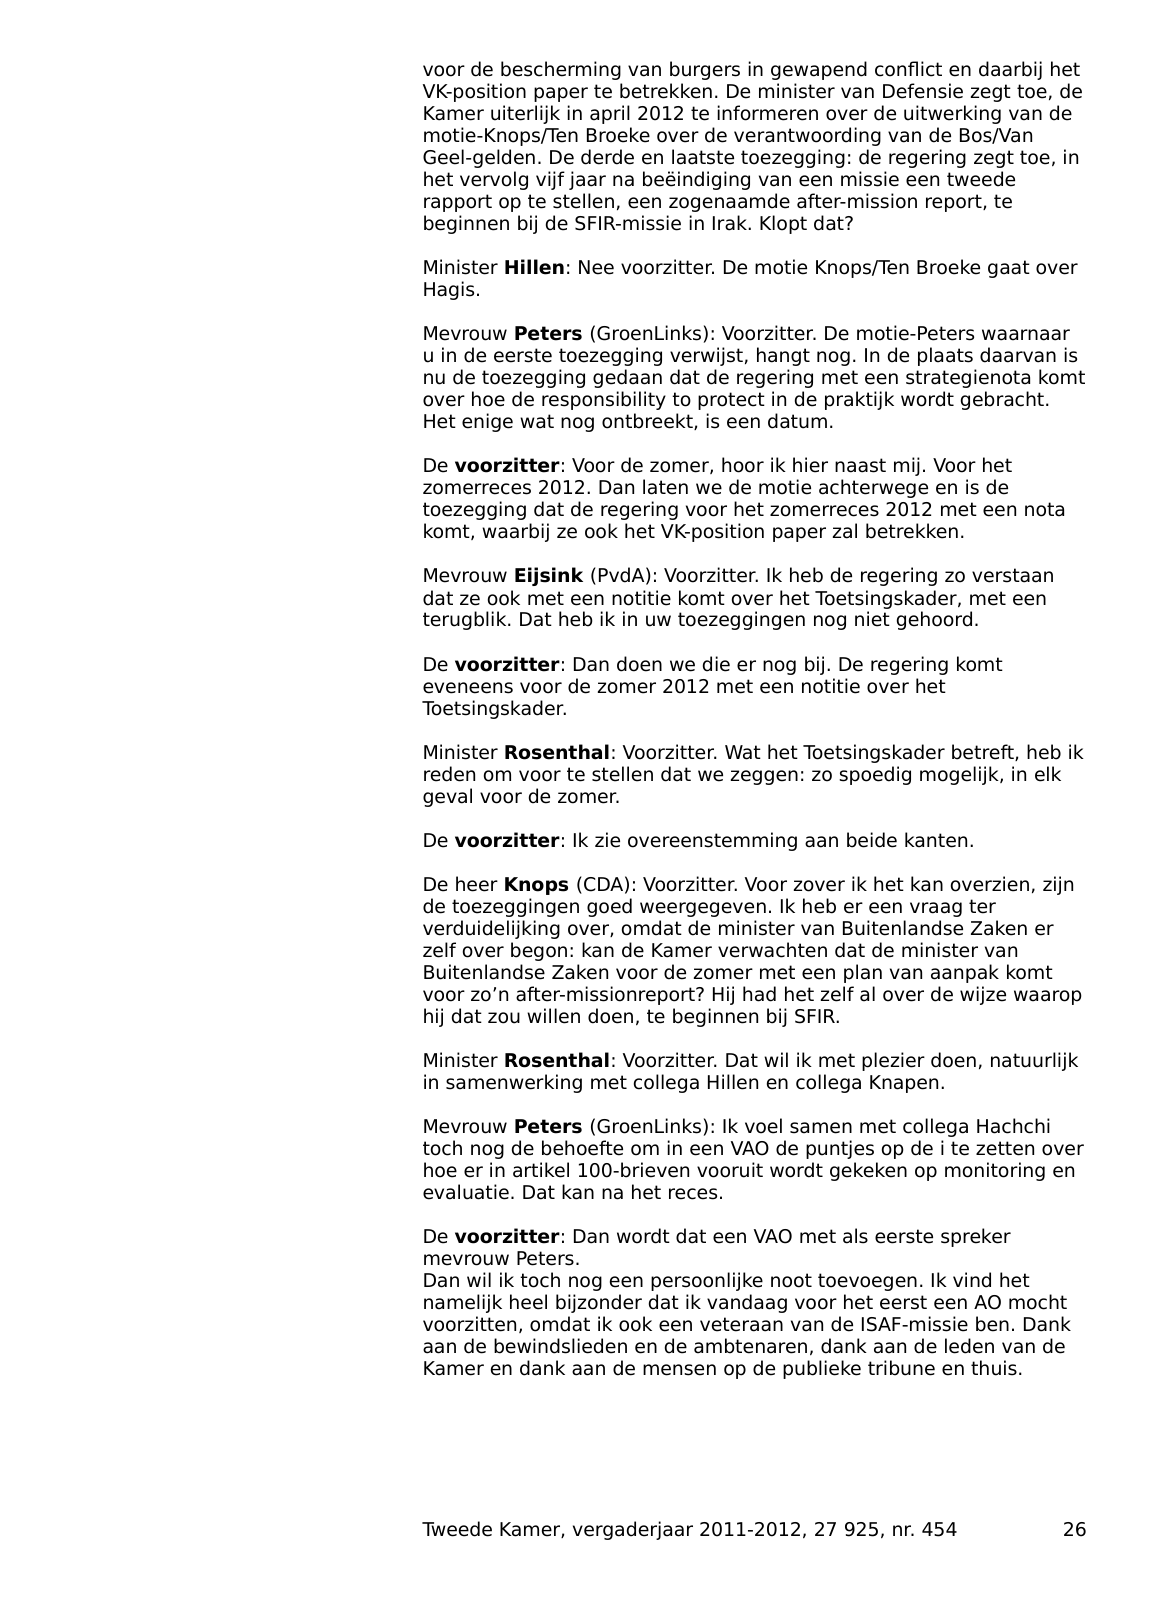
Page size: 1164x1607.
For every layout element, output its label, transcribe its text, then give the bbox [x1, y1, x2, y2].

text voor de bescherming van burgers in gewapend conflict en daarbij het VK-position paper te betrekken. De minister van Defensie zegt toe, de Kamer uiterlijk in april 2012 te informeren over de uitwerking van de motie-Knops/Ten Broeke over de verantwoording van de Bos/Van Geel-gelden. De derde en laatste toezegging: de regering zegt toe, in het vervolg vijf jaar na beëindiging van een missie een tweede rapport op te stellen, een zogenaamde after-mission report, te beginnen bij de SFIR-missie in Irak. Klopt dat? [422, 59, 1087, 235]
text Mevrouw Peters (GroenLinks): Voorzitter. De motie-Peters waarnaar u in de eerste toezegging verwijst, hangt nog. In de plaats daarvan is nu de toezegging gedaan dat de regering met een strategienota komt over hoe de responsibility to protect in de praktijk wordt gebracht. Het enige wat nog ontbreekt, is een datum. [422, 323, 1087, 433]
text Mevrouw Peters (GroenLinks): Ik voel samen met collega Hachchi toch nog de behoefte om in een VAO de puntjes op de i te zetten over hoe er in artikel 100-brieven vooruit wordt gekeken op monitoring en evaluatie. Dat kan na het reces. [422, 1116, 1087, 1204]
text De voorzitter: Voor de zomer, hoor ik hier naast mij. Voor het zomerreces 2012. Dan laten we de motie achterwege en is de toezegging dat de regering voor het zomerreces 2012 met een nota komt, waarbij ze ook het VK-position paper zal betrekken. [422, 455, 1087, 543]
text Minister Rosenthal: Voorzitter. Wat het Toetsingskader betreft, heb ik reden om voor te stellen dat we zeggen: zo spoedig mogelijk, in elk geval voor de zomer. [422, 742, 1087, 808]
text Minister Hillen: Nee voorzitter. De motie Knops/Ten Broeke gaat over Hagis. [422, 257, 1087, 301]
text De heer Knops (CDA): Voorzitter. Voor zover ik het kan overzien, zijn de toezeggingen goed weergegeven. Ik heb er een vraag ter verduidelijking over, omdat de minister van Buitenlandse Zaken er zelf over begon: kan de Kamer verwachten dat de minister van Buitenlandse Zaken voor de zomer met een plan van aanpak komt voor zo’n after-missionreport? Hij had het zelf al over de wijze waarop hij dat zou willen doen, te beginnen bij SFIR. [422, 874, 1087, 1028]
text De voorzitter: Dan wordt dat een VAO met als eerste spreker mevrouw Peters. [422, 1226, 1087, 1270]
text Dan wil ik toch nog een persoonlijke noot toevoegen. Ik vind het namelijk heel bijzonder dat ik vandaag voor het eerst een AO mocht voorzitten, omdat ik ook een veteraan van de ISAF-missie ben. Dank aan de bewindslieden en de ambtenaren, dank aan de leden van de Kamer en dank aan de mensen op de publieke tribune en thuis. [422, 1270, 1087, 1380]
text De voorzitter: Dan doen we die er nog bij. De regering komt eveneens voor de zomer 2012 met een notitie over het Toetsingskader. [422, 653, 1087, 719]
text Mevrouw Eijsink (PvdA): Voorzitter. Ik heb de regering zo verstaan dat ze ook met een notitie komt over het Toetsingskader, met een terugblik. Dat heb ik in uw toezeggingen nog niet gehoord. [422, 565, 1087, 631]
text Minister Rosenthal: Voorzitter. Dat wil ik met plezier doen, natuurlijk in samenwerking met collega Hillen en collega Knapen. [422, 1050, 1087, 1094]
text De voorzitter: Ik zie overeenstemming aan beide kanten. [422, 830, 1087, 852]
